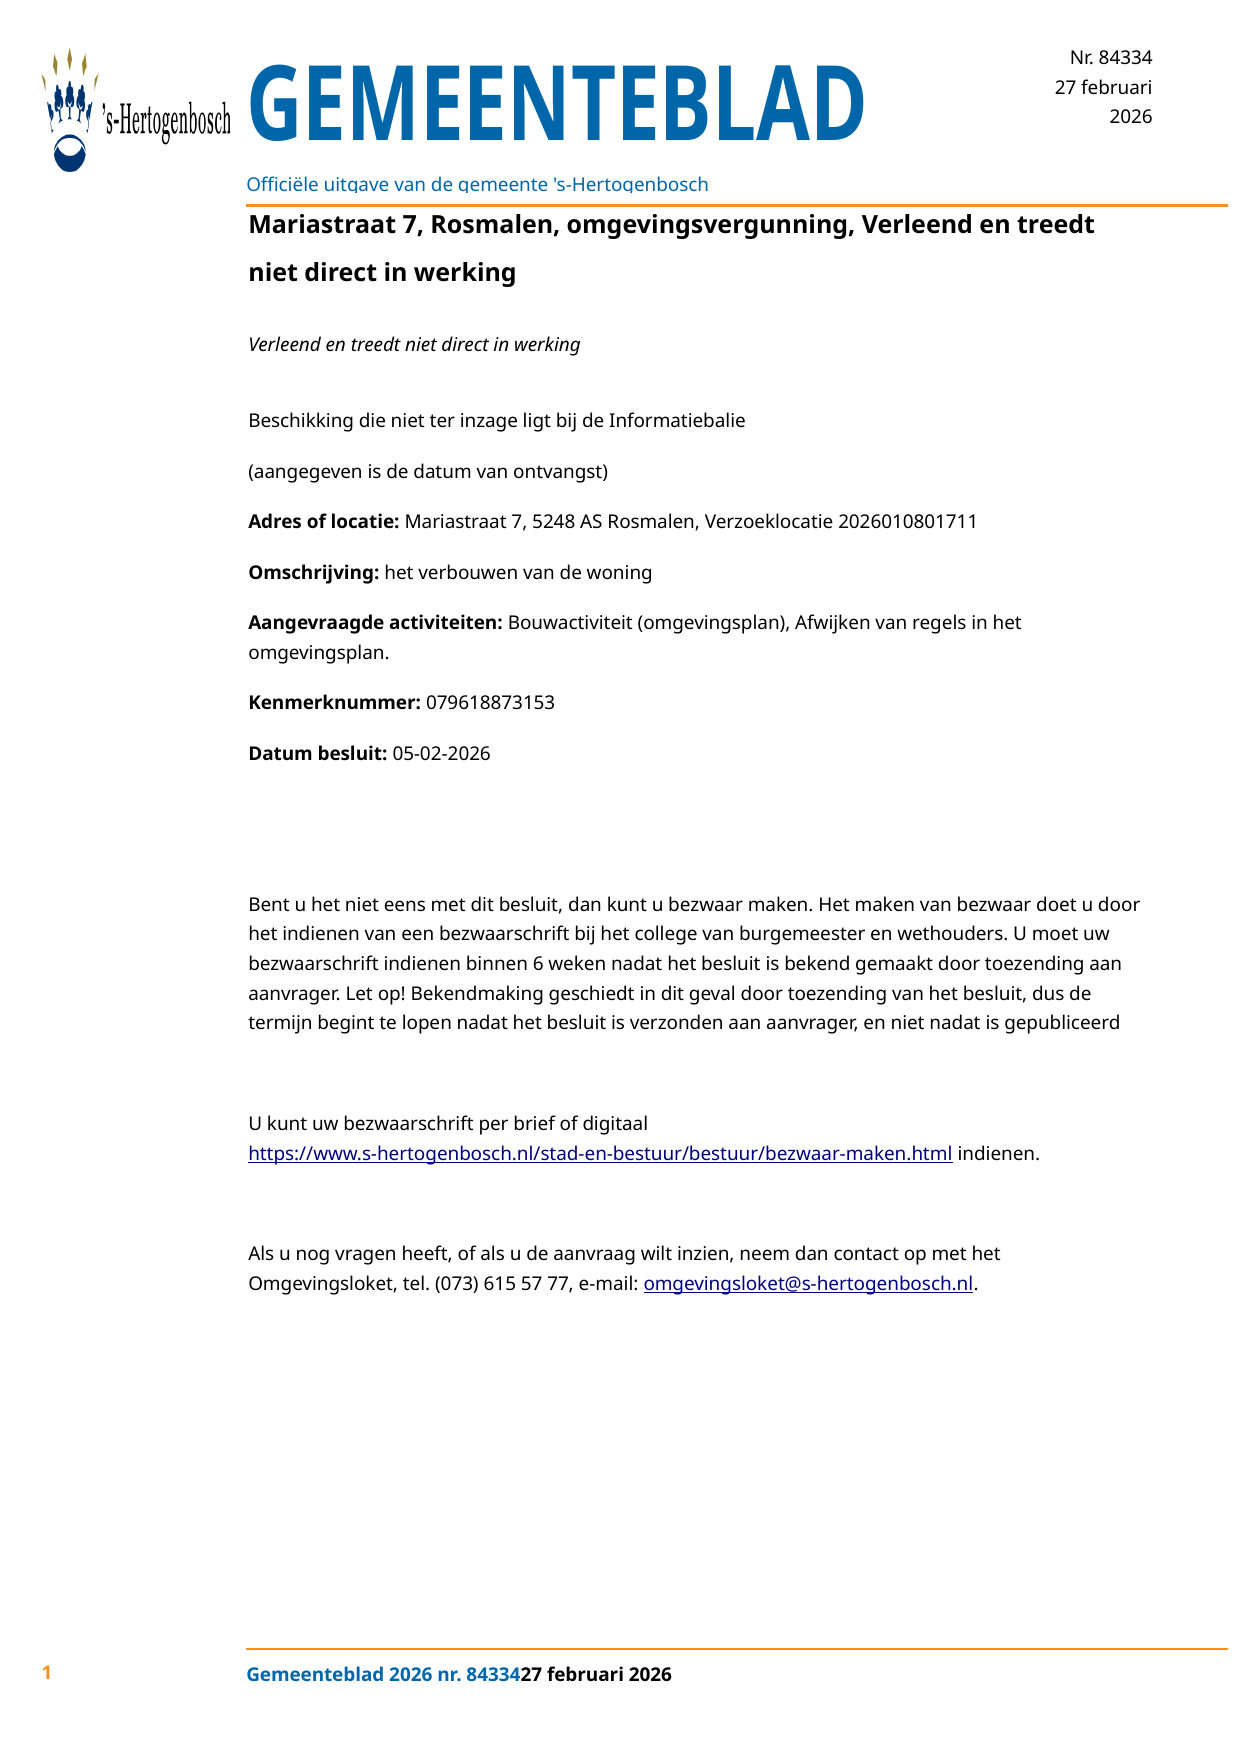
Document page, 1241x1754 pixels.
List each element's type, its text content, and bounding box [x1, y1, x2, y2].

picture [41, 47, 231, 172]
text Adres of locatie: Mariastraat 7, 5248 AS Rosmalen, Verzoeklocatie 2026010801711 [248, 508, 1152, 534]
text (aangegeven is de datum van ontvangst) [248, 458, 1152, 484]
text Datum besluit: 05-02-2026 [248, 740, 1152, 765]
text Verleend en treedt niet direct in werking [248, 331, 1152, 357]
text Bent u het niet eens met dit besluit, dan kunt u bezwaar maken. Het maken van bezwaar doet u door het indienen van een bezwaarschrift bij het college van burgemeester en wethouders. U moet uw bezwaarschrift indienen binnen 6 weken nadat het besluit is bekend gemaakt door toezending aan aanvrager. Let op! Bekendmaking geschiedt in dit geval door toezending van het besluit, dus de termijn begint te lopen nadat het besluit is verzonden aan aanvrager, en niet nadat is gepubliceerd [248, 891, 1152, 1035]
text Kenmerknummer: 079618873153 [248, 689, 1152, 715]
text Omschrijving: het verbouwen van de woning [248, 559, 1152, 584]
text Als u nog vragen heeft, of als u de aanvraag wilt inzien, neem dan contact op met het Omgevingsloket, tel. (073) 615 57 77, e-mail: omgevingsloket@s-hertogenbosch.nl. [248, 1241, 1152, 1296]
text U kunt uw bezwaarschrift per brief of digitaal https://www.s-hertogenbosch.nl/stad-en-bestuur/bestuur/bezwaar-maken.html indienen. [248, 1110, 1152, 1165]
text Beschikking die niet ter inzage ligt bij de Informatiebalie [248, 408, 1152, 433]
text Mariastraat 7, Rosmalen, omgevingsvergunning, Verleend en treedt niet direct in werking [248, 207, 1152, 288]
text Aangevraagde activiteiten: Bouwactiviteit (omgevingsplan), Afwijken van regels in het omgevingsplan. [248, 609, 1152, 664]
